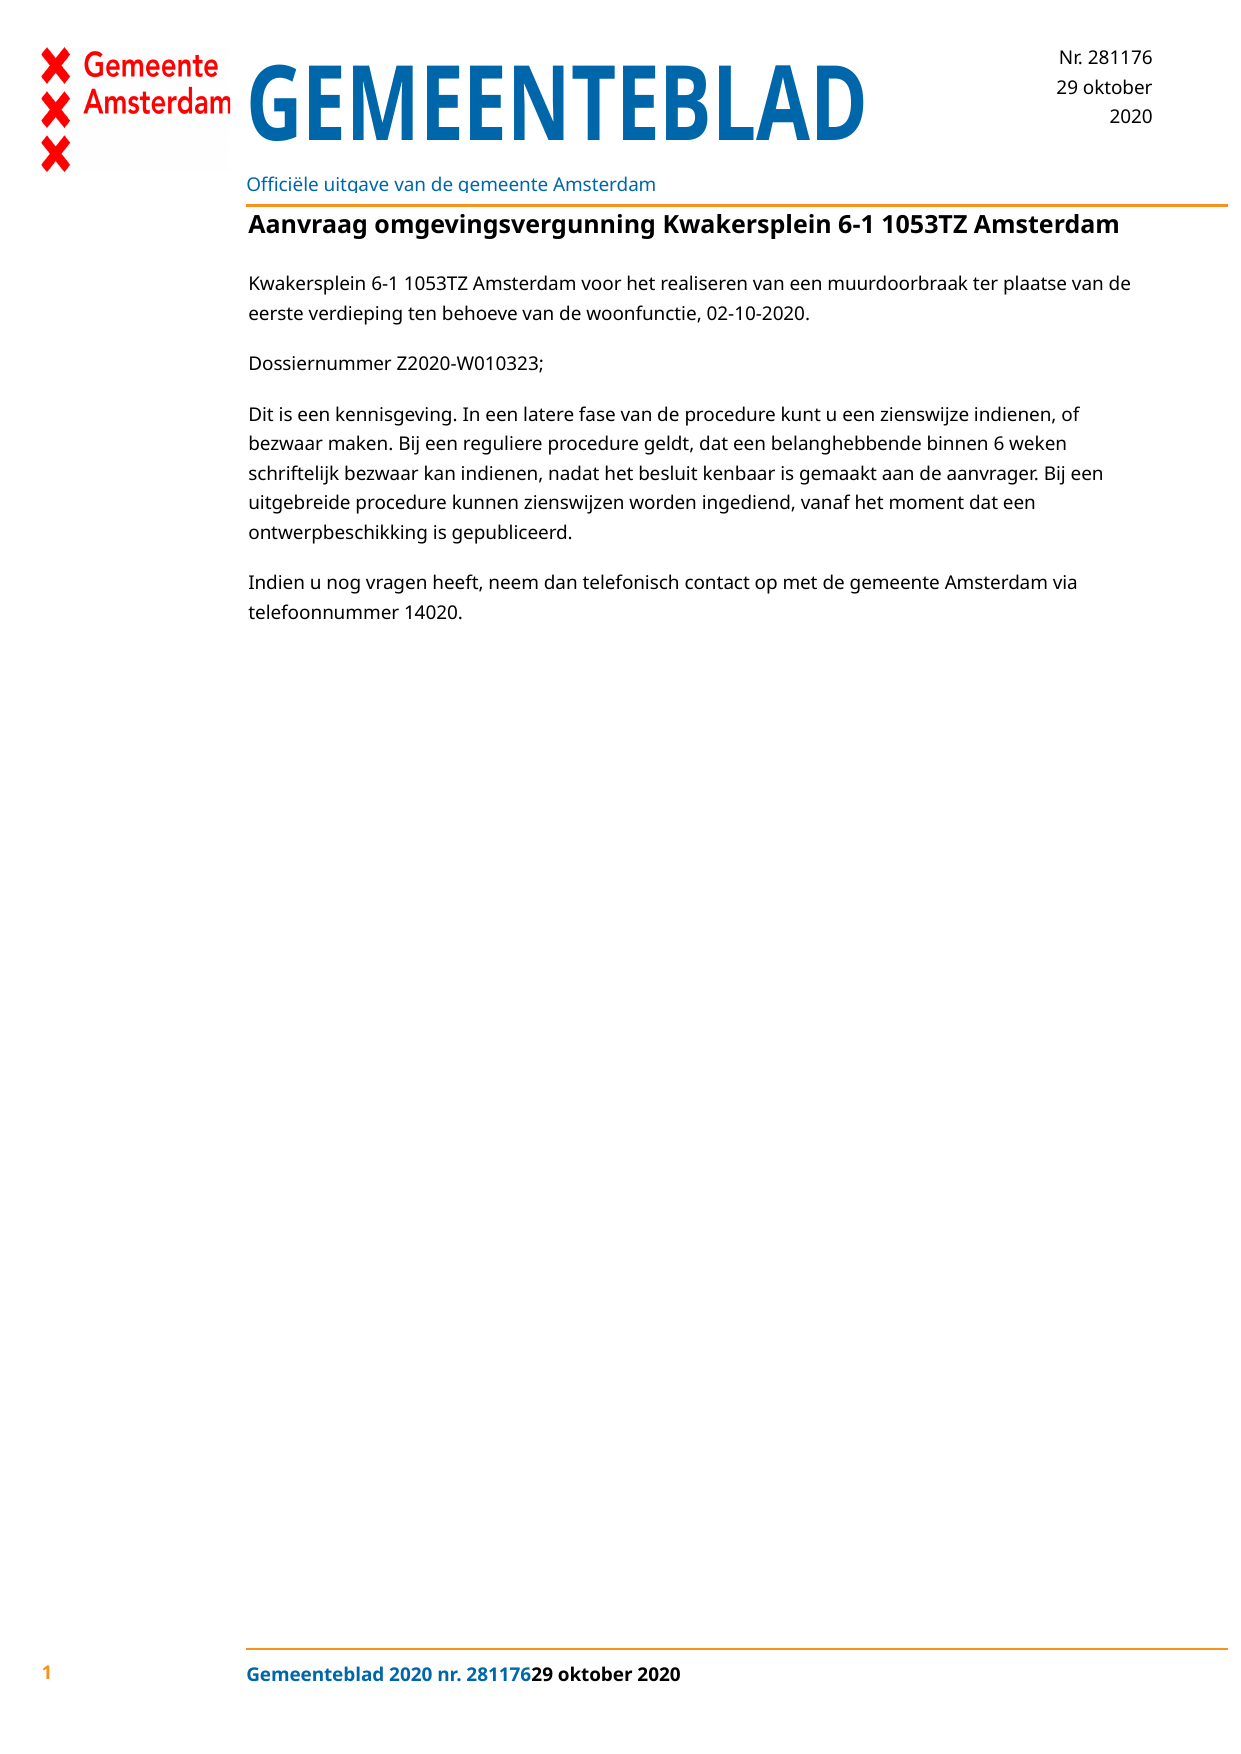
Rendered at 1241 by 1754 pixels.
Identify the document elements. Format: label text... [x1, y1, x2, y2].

picture [41, 47, 231, 172]
text Indien u nog vragen heeft, neem dan telefonisch contact op met de gemeente Amsterdam via telefoonnummer 14020. [248, 569, 1152, 625]
text Kwakersplein 6-1 1053TZ Amsterdam voor het realiseren van een muurdoorbraak ter plaatse van de eerste verdieping ten behoeve van de woonfunctie, 02-10-2020. [248, 270, 1152, 326]
text Dit is een kennisgeving. In een latere fase van de procedure kunt u een zienswijze indienen, of bezwaar maken. Bij een reguliere procedure geldt, dat een belanghebbende binnen 6 weken schriftelijk bezwaar kan indienen, nadat het besluit kenbaar is gemaakt aan de aanvrager. Bij een uitgebreide procedure kunnen zienswijzen worden ingediend, vanaf het moment dat een ontwerpbeschikking is gepubliceerd. [248, 401, 1152, 545]
text Dossiernummer Z2020-W010323; [248, 350, 1152, 376]
text Aanvraag omgevingsvergunning Kwakersplein 6-1 1053TZ Amsterdam [248, 207, 1152, 241]
